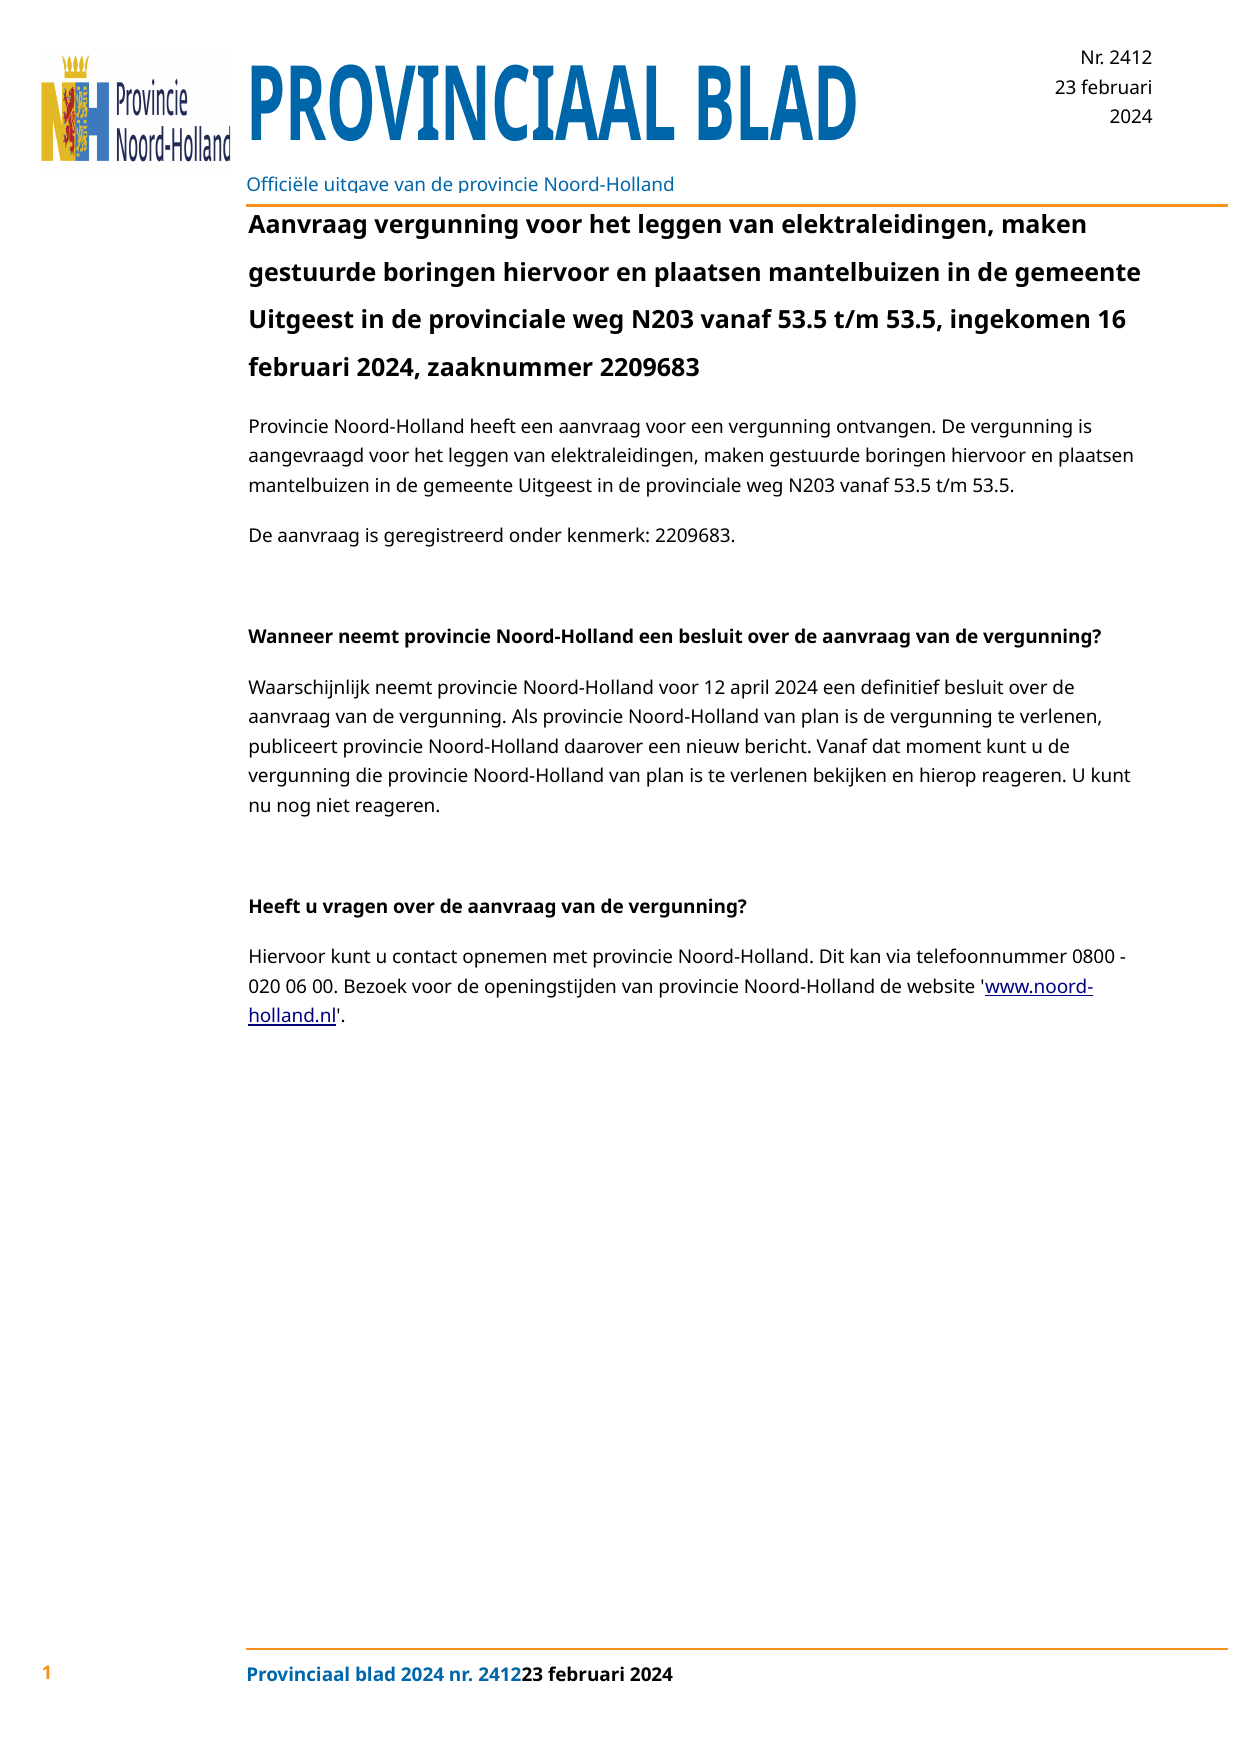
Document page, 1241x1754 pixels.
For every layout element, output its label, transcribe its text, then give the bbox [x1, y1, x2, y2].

text De aanvraag is geregistreerd onder kenmerk: 2209683. [248, 523, 1152, 548]
text Provincie Noord-Holland heeft een aanvraag voor een vergunning ontvangen. De vergunning is aangevraagd voor het leggen van elektraleidingen, maken gestuurde boringen hiervoor en plaatsen mantelbuizen in de gemeente Uitgeest in de provinciale weg N203 vanaf 53.5 t/m 53.5. [248, 413, 1152, 498]
text Aanvraag vergunning voor het leggen van elektraleidingen, maken gestuurde boringen hiervoor en plaatsen mantelbuizen in de gemeente Uitgeest in de provinciale weg N203 vanaf 53.5 t/m 53.5, ingekomen 16 februari 2024, zaaknummer 2209683 [248, 207, 1152, 384]
picture [41, 47, 231, 172]
text Hiervoor kunt u contact opnemen met provincie Noord-Holland. Dit kan via telefoonnummer 0800 - 020 06 00. Bezoek voor de openingstijden van provincie Noord-Holland de website 'www.noord-holland.nl'. [248, 943, 1152, 1028]
text Waarschijnlijk neemt provincie Noord-Holland voor 12 april 2024 een definitief besluit over de aanvraag van de vergunning. Als provincie Noord-Holland van plan is de vergunning te verlenen, publiceert provincie Noord-Holland daarover een nieuw bericht. Vanaf dat moment kunt u de vergunning die provincie Noord-Holland van plan is te verlenen bekijken en hierop reageren. U kunt nu nog niet reageren. [248, 674, 1152, 818]
text Wanneer neemt provincie Noord-Holland een besluit over de aanvraag van de vergunning? [248, 623, 1152, 649]
text Heeft u vragen over de aanvraag van de vergunning? [248, 893, 1152, 919]
